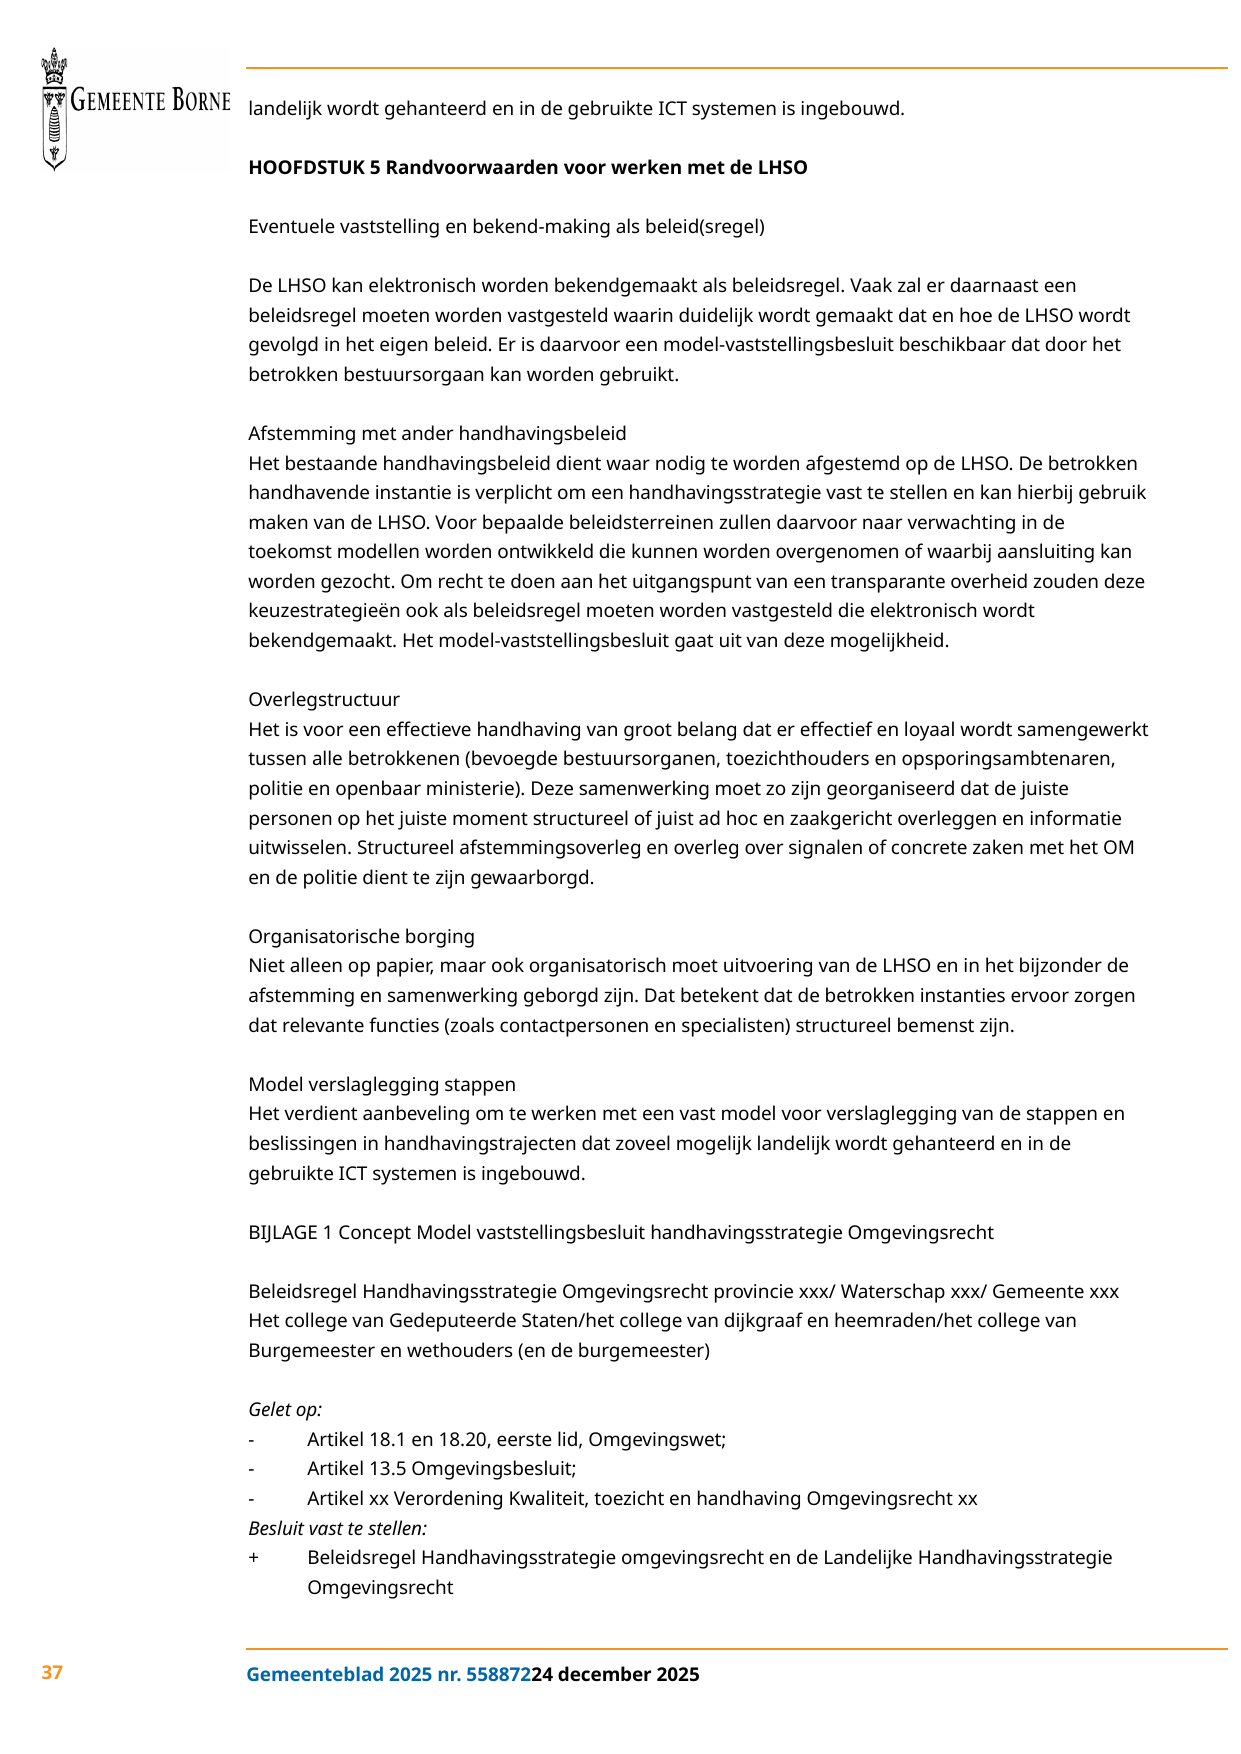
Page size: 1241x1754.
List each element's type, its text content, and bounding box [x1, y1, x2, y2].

text Eventuele vaststelling en bekend-making als beleid(sregel) [248, 213, 1152, 239]
text Afstemming met ander handhavingsbeleid [248, 420, 1152, 446]
text Niet alleen op papier, maar ook organisatorisch moet uitvoering van de LHSO en in het bijzonder de afstemming en samenwerking geborgd zijn. Dat betekent dat de betrokken instanties ervoor zorgen dat relevante functies (zoals contactpersonen en specialisten) structureel bemenst zijn. [248, 953, 1152, 1038]
list Artikel 13.5 Omgevingsbesluit; [248, 1456, 1152, 1481]
text Overlegstructuur [248, 686, 1152, 712]
picture [41, 47, 231, 172]
list Artikel 18.1 en 18.20, eerste lid, Omgevingswet; [248, 1426, 1152, 1452]
list Beleidsregel Handhavingsstrategie omgevingsrecht en de Landelijke Handhavingsstrategie Omgevingsrecht [248, 1544, 1152, 1600]
text Besluit vast te stellen: [248, 1515, 1152, 1541]
text HOOFDSTUK 5 Randvoorwaarden voor werken met de LHSO [248, 154, 1152, 180]
text Organisatorische borging [248, 923, 1152, 949]
text Model verslaglegging stappen [248, 1071, 1152, 1097]
text Het bestaande handhavingsbeleid dient waar nodig te worden afgestemd op de LHSO. De betrokken handhavende instantie is verplicht om een handhavingsstrategie vast te stellen en kan hierbij gebruik maken van de LHSO. Voor bepaalde beleidsterreinen zullen daarvoor naar verwachting in de toekomst modellen worden ontwikkeld die kunnen worden overgenomen of waarbij aansluiting kan worden gezocht. Om recht te doen aan het uitgangspunt van een transparante overheid zouden deze keuzestrategieën ook als beleidsregel moeten worden vastgesteld die elektronisch wordt bekendgemaakt. Het model-vaststellingsbesluit gaat uit van deze mogelijkheid. [248, 450, 1152, 653]
text Het verdient aanbeveling om te werken met een vast model voor verslaglegging van de stappen en beslissingen in handhavingstrajecten dat zoveel mogelijk landelijk wordt gehanteerd en in de gebruikte ICT systemen is ingebouwd. [248, 1101, 1152, 1186]
text landelijk wordt gehanteerd en in de gebruikte ICT systemen is ingebouwd. [248, 95, 1152, 121]
text Beleidsregel Handhavingsstrategie Omgevingsrecht provincie xxx/ Waterschap xxx/ Gemeente xxx [248, 1278, 1152, 1304]
text Gelet op: [248, 1396, 1152, 1422]
text Het is voor een effectieve handhaving van groot belang dat er effectief en loyaal wordt samengewerkt tussen alle betrokkenen (bevoegde bestuursorganen, toezichthouders en opsporingsambtenaren, politie en openbaar ministerie). Deze samenwerking moet zo zijn georganiseerd dat de juiste personen op het juiste moment structureel of juist ad hoc en zaakgericht overleggen en informatie uitwisselen. Structureel afstemmingsoverleg en overleg over signalen of concrete zaken met het OM en de politie dient te zijn gewaarborgd. [248, 716, 1152, 890]
text De LHSO kan elektronisch worden bekendgemaakt als beleidsregel. Vaak zal er daarnaast een beleidsregel moeten worden vastgesteld waarin duidelijk wordt gemaakt dat en hoe de LHSO wordt gevolgd in het eigen beleid. Er is daarvoor een model-vaststellingsbesluit beschikbaar dat door het betrokken bestuursorgaan kan worden gebruikt. [248, 272, 1152, 387]
list Artikel xx Verordening Kwaliteit, toezicht en handhaving Omgevingsrecht xx [248, 1485, 1152, 1511]
text Het college van Gedeputeerde Staten/het college van dijkgraaf en heemraden/het college van Burgemeester en wethouders (en de burgemeester) [248, 1308, 1152, 1363]
text BIJLAGE 1 Concept Model vaststellingsbesluit handhavingsstrategie Omgevingsrecht [248, 1219, 1152, 1245]
